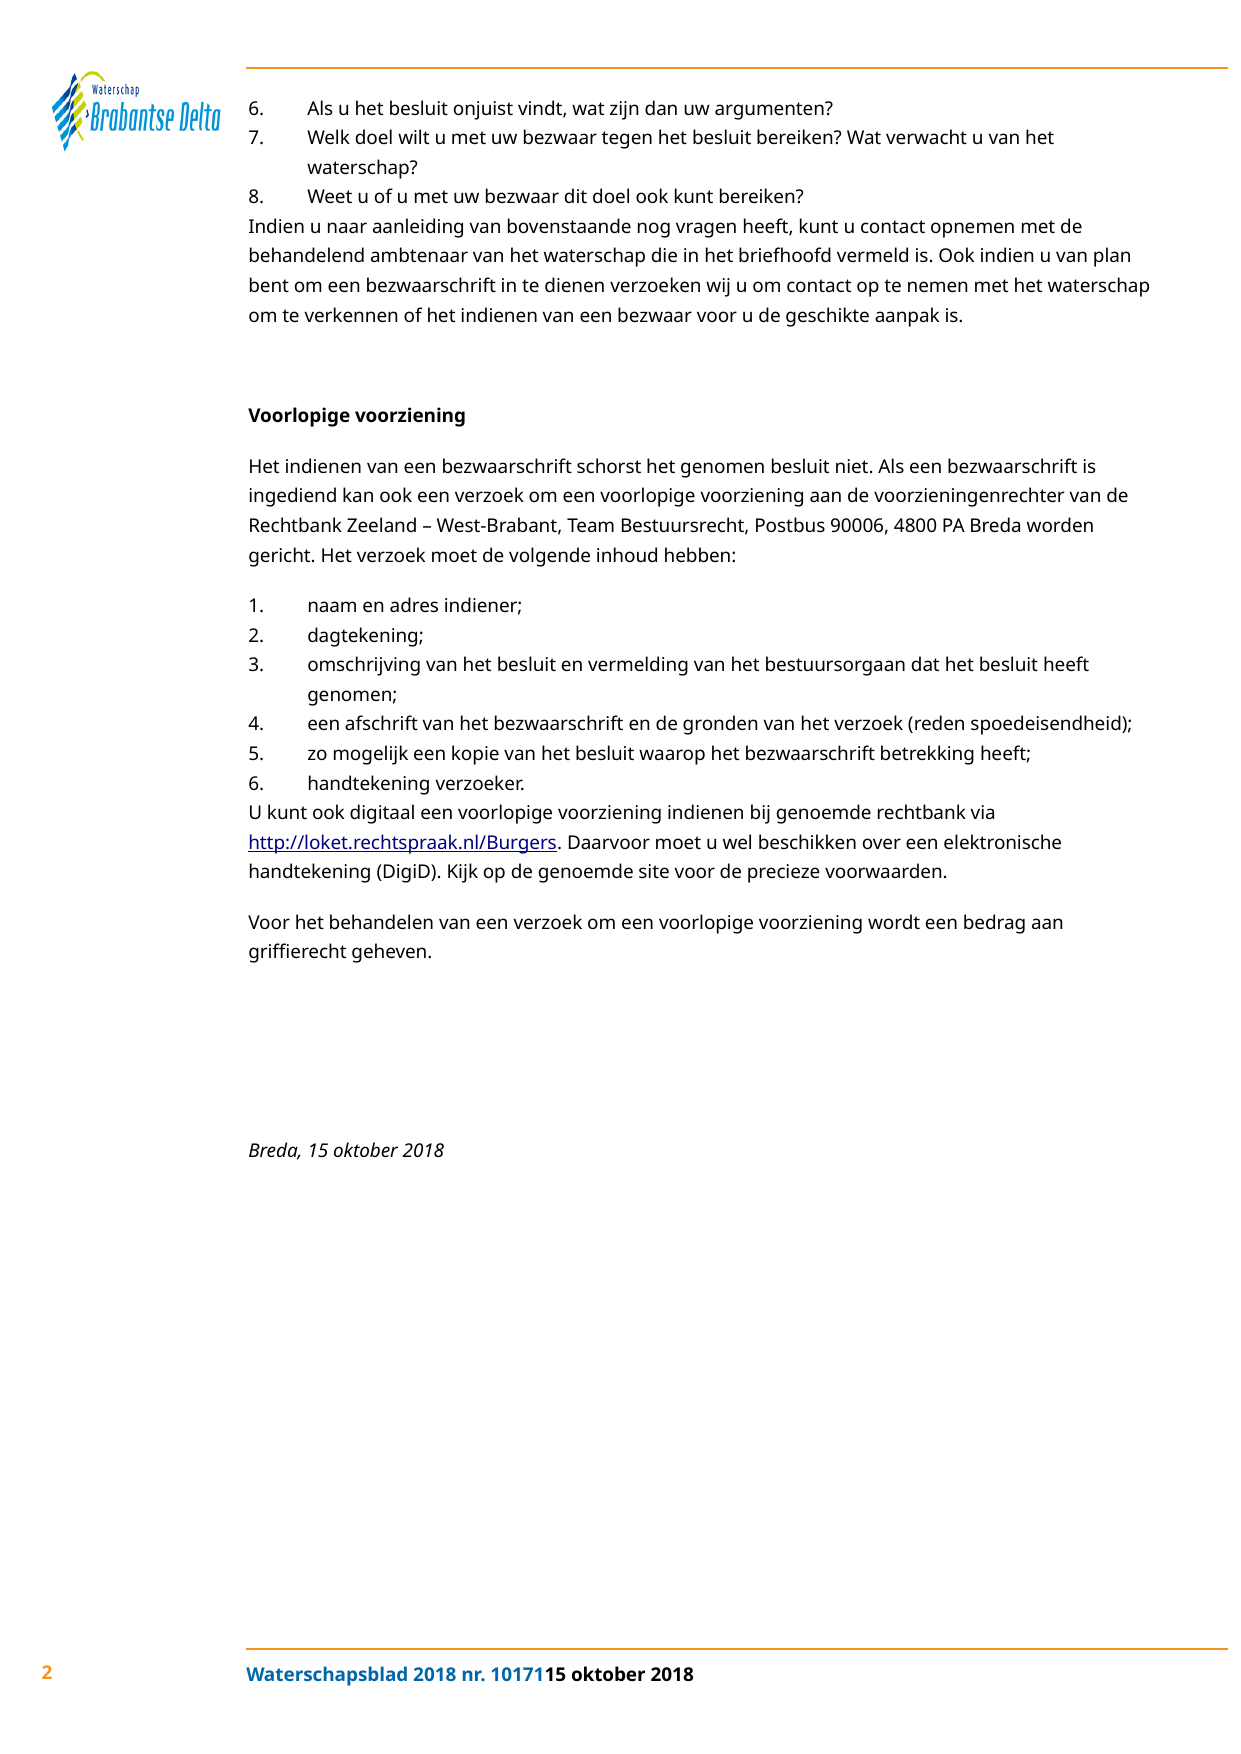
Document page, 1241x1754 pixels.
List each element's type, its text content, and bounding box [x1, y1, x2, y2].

text Voorlopige voorziening [248, 403, 1152, 428]
text U kunt ook digitaal een voorlopige voorziening indienen bij genoemde rechtbank via http://loket.rechtspraak.nl/Burgers. Daarvoor moet u wel beschikken over een elektronische handtekening (DigiD). Kijk op de genoemde site voor de precieze voorwaarden. [248, 799, 1152, 884]
text Indien u naar aanleiding van bovenstaande nog vragen heeft, kunt u contact opnemen met de behandelend ambtenaar van het waterschap die in het briefhoofd vermeld is. Ook indien u van plan bent om een bezwaarschrift in te dienen verzoeken wij u om contact op te nemen met het waterschap om te verkennen of het indienen van een bezwaar voor u de geschikte aanpak is. [248, 213, 1152, 328]
list Weet u of u met uw bezwaar dit doel ook kunt bereiken? [248, 183, 1152, 209]
list Als u het besluit onjuist vindt, wat zijn dan uw argumenten? [248, 95, 1152, 121]
list zo mogelijk een kopie van het besluit waarop het bezwaarschrift betrekking heeft; [248, 740, 1152, 766]
list omschrijving van het besluit en vermelding van het bestuursorgaan dat het besluit heeft genomen; [248, 651, 1152, 707]
picture [41, 47, 231, 172]
text Breda, 15 oktober 2018 [248, 1138, 1152, 1163]
list dagtekening; [248, 622, 1152, 648]
list een afschrift van het bezwaarschrift en de gronden van het verzoek (reden spoedeisendheid); [248, 711, 1152, 736]
text Voor het behandelen van een verzoek om een voorlopige voorziening wordt een bedrag aan griffierecht geheven. [248, 909, 1152, 964]
list naam en adres indiener; [248, 592, 1152, 618]
list handtekening verzoeker. [248, 770, 1152, 796]
text Het indienen van een bezwaarschrift schorst het genomen besluit niet. Als een bezwaarschrift is ingediend kan ook een verzoek om een voorlopige voorziening aan de voorzieningenrechter van de Rechtbank Zeeland – West-Brabant, Team Bestuursrecht, Postbus 90006, 4800 PA Breda worden gericht. Het verzoek moet de volgende inhoud hebben: [248, 453, 1152, 568]
list Welk doel wilt u met uw bezwaar tegen het besluit bereiken? Wat verwacht u van het waterschap? [248, 124, 1152, 180]
